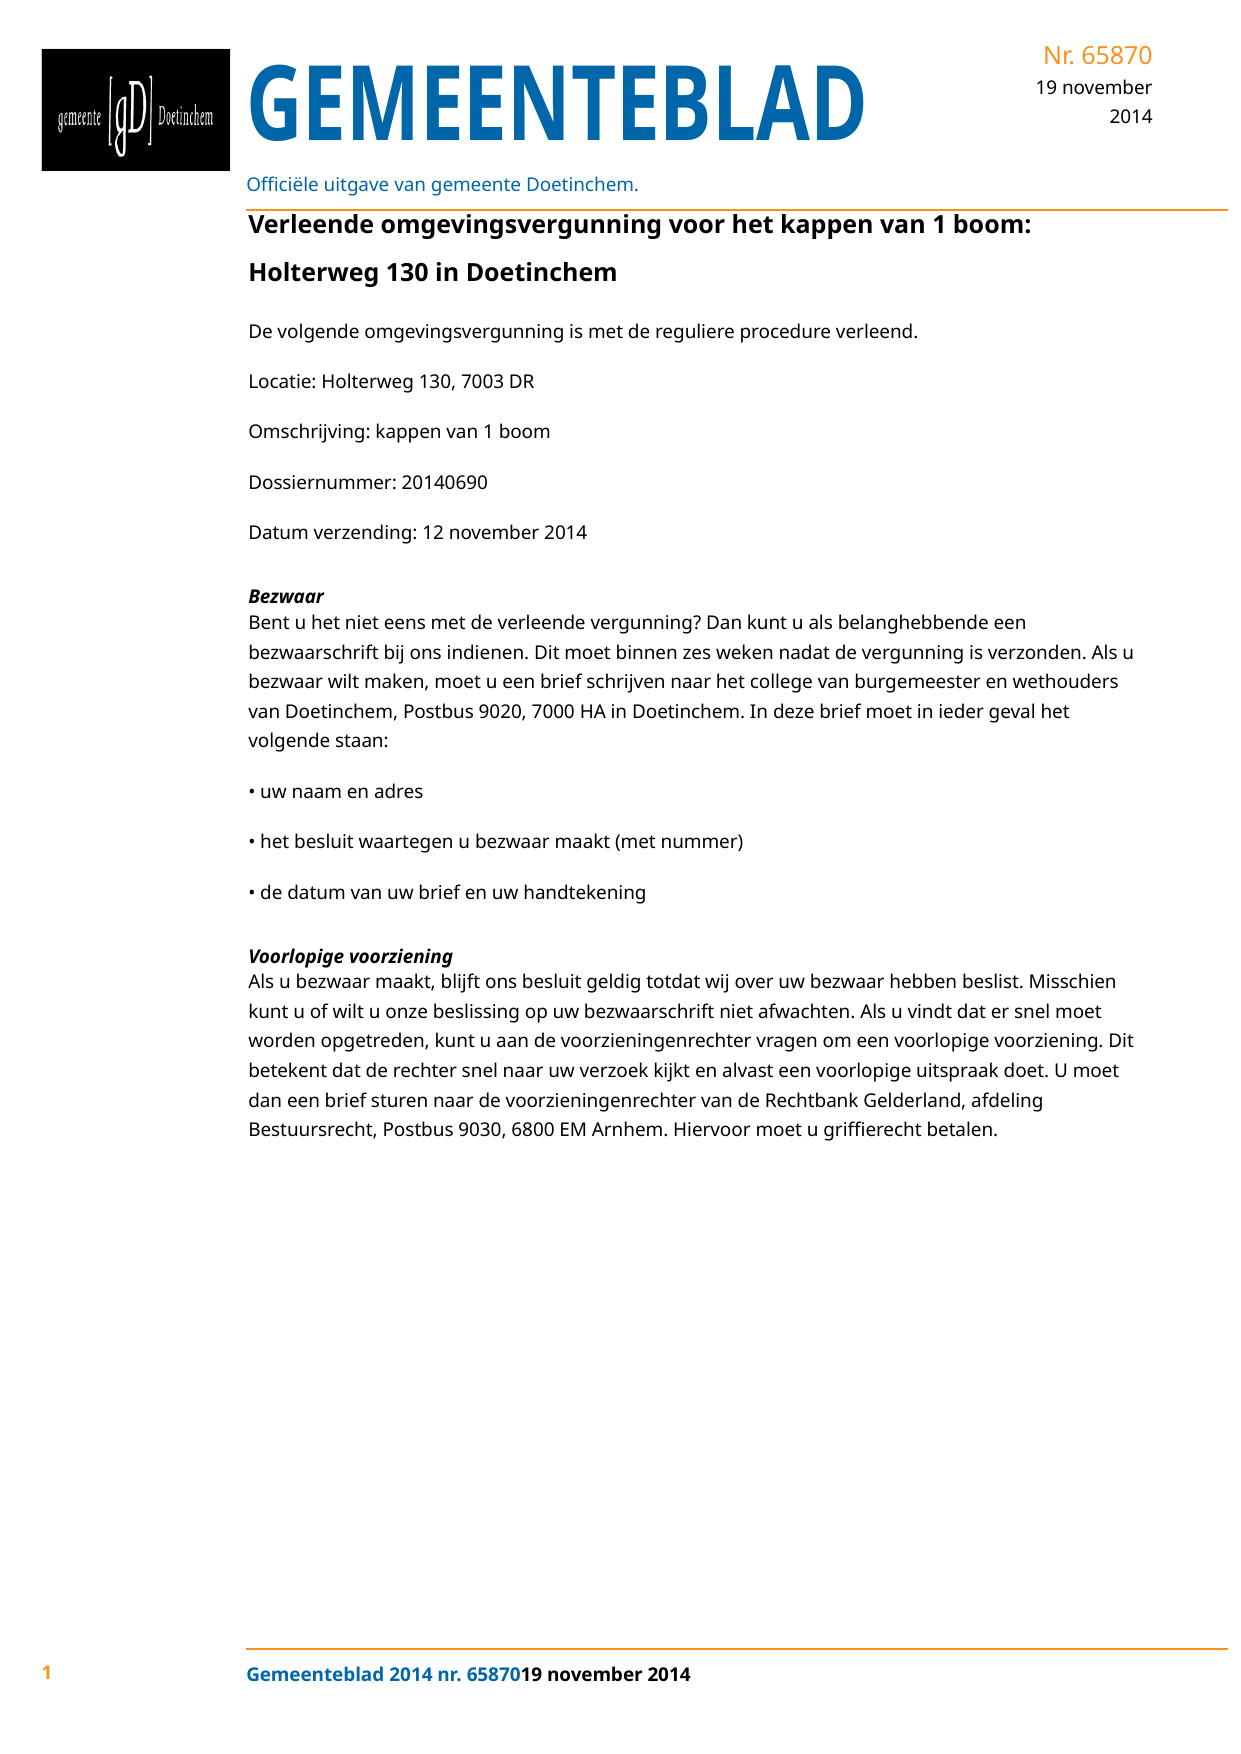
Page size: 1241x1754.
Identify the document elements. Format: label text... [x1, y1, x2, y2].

text • uw naam en adres [248, 778, 1152, 804]
text • de datum van uw brief en uw handtekening [248, 879, 1152, 904]
text • het besluit waartegen u bezwaar maakt (met nummer) [248, 828, 1152, 854]
text Als u bezwaar maakt, blijft ons besluit geldig totdat wij over uw bezwaar hebben beslist. Misschien kunt u of wilt u onze beslissing op uw bezwaarschrift niet afwachten. Als u vindt dat er snel moet worden opgetreden, kunt u aan de voorzieningenrechter vragen om een voorlopige voorziening. Dit betekent dat de rechter snel naar uw verzoek kijkt en alvast een voorlopige uitspraak doet. U moet dan een brief sturen naar de voorzieningenrechter van de Rechtbank Gelderland, afdeling Bestuursrecht, Postbus 9030, 6800 EM Arnhem. Hiervoor moet u griffierecht betalen. [248, 968, 1152, 1142]
text Datum verzending: 12 november 2014 [248, 519, 1152, 545]
text Verleende omgevingsvergunning voor het kappen van 1 boom: Holterweg 130 in Doetinchem [248, 211, 1152, 288]
text Voorlopige voorziening [248, 943, 1152, 968]
text Bezwaar [248, 583, 1152, 609]
text De volgende omgevingsvergunning is met de reguliere procedure verleend. [248, 318, 1152, 344]
text Omschrijving: kappen van 1 boom [248, 419, 1152, 444]
text Bent u het niet eens met de verleende vergunning? Dan kunt u als belanghebbende een bezwaarschrift bij ons indienen. Dit moet binnen zes weken nadat de vergunning is verzonden. Als u bezwaar wilt maken, moet u een brief schrijven naar het college van burgemeester en wethouders van Doetinchem, Postbus 9020, 7000 HA in Doetinchem. In deze brief moet in ieder geval het volgende staan: [248, 609, 1152, 753]
text Locatie: Holterweg 130, 7003 DR [248, 368, 1152, 394]
text Dossiernummer: 20140690 [248, 469, 1152, 495]
picture [41, 47, 231, 172]
